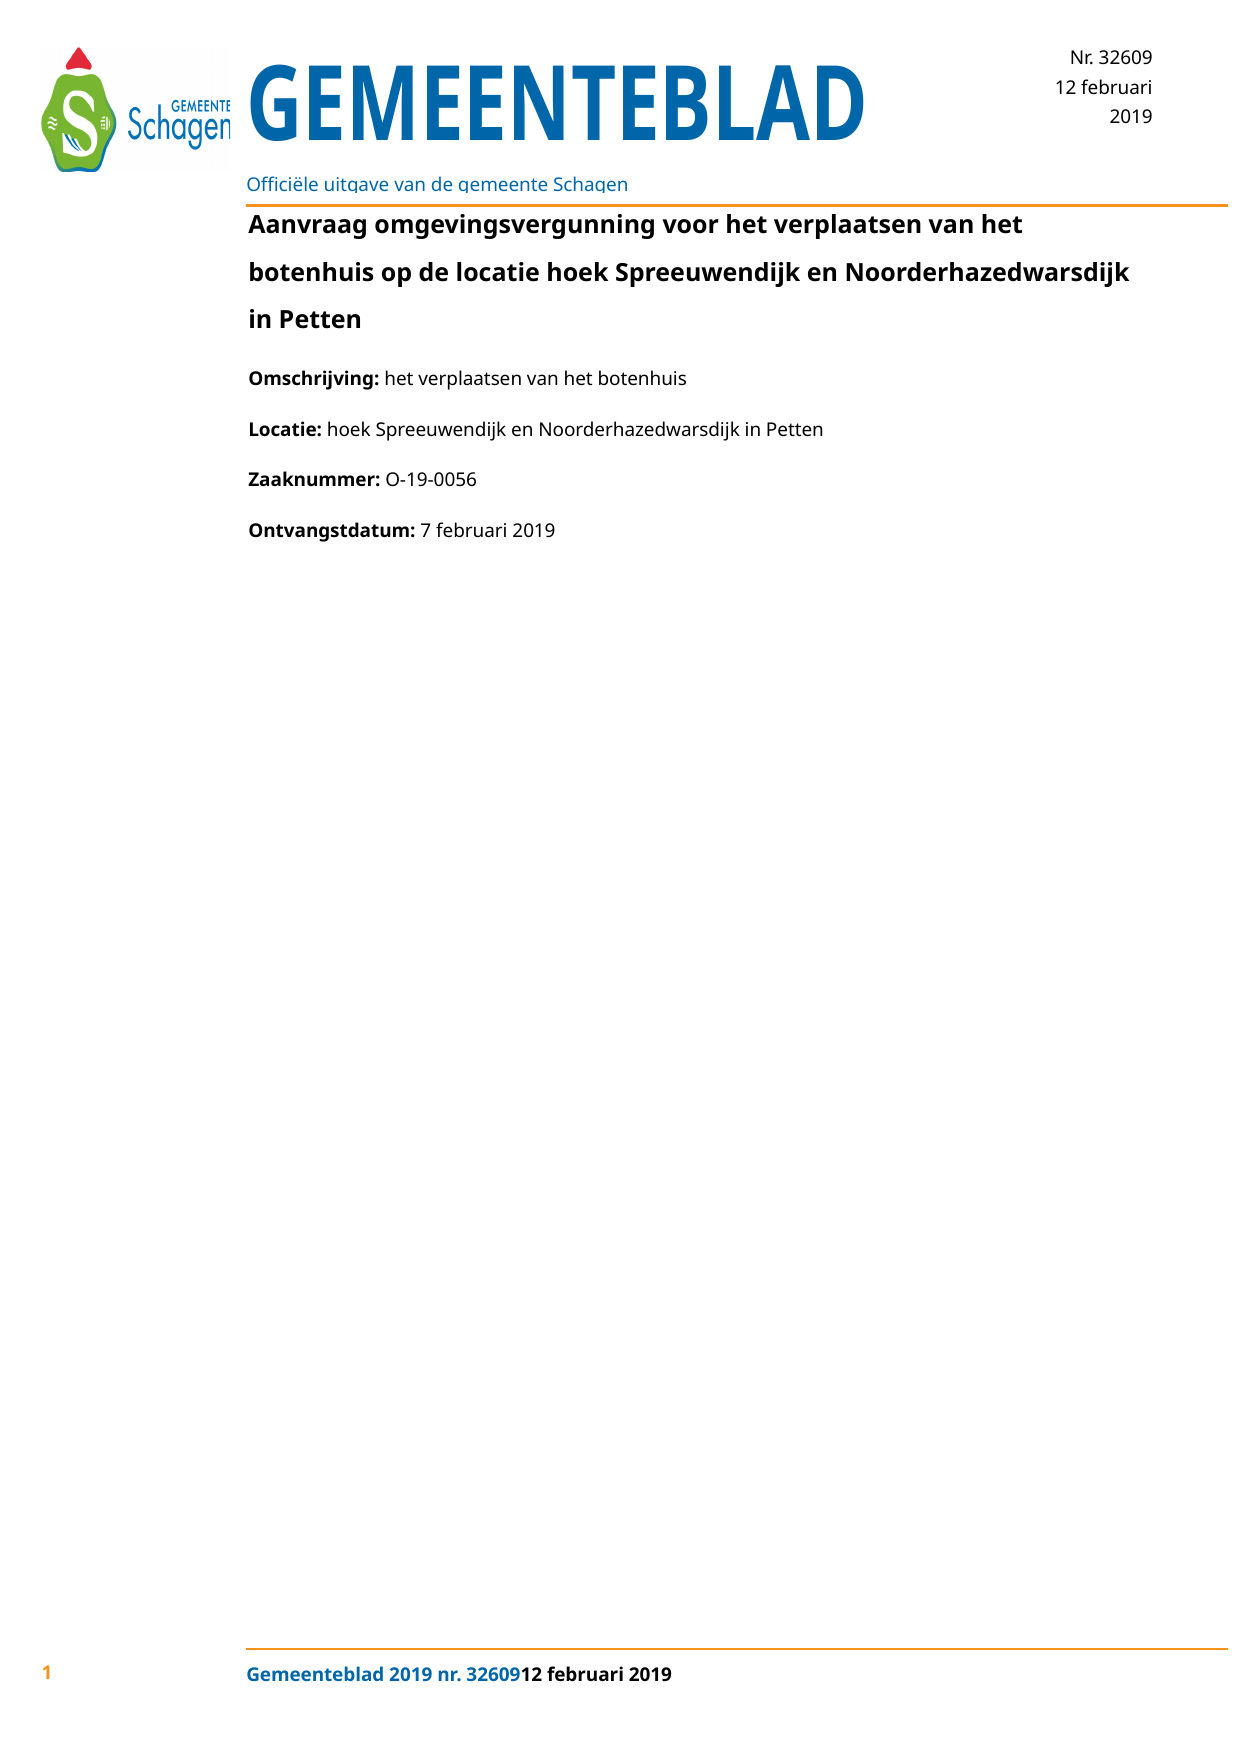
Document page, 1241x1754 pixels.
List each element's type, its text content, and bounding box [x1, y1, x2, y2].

text Aanvraag omgevingsvergunning voor het verplaatsen van het botenhuis op de locatie hoek Spreeuwendijk en Noorderhazedwarsdijk in Petten [248, 207, 1152, 336]
text Omschrijving: het verplaatsen van het botenhuis [248, 366, 1152, 391]
picture [41, 47, 231, 172]
text Locatie: hoek Spreeuwendijk en Noorderhazedwarsdijk in Petten [248, 416, 1152, 442]
text Ontvangstdatum: 7 februari 2019 [248, 517, 1152, 542]
text Zaaknummer: O-19-0056 [248, 466, 1152, 492]
